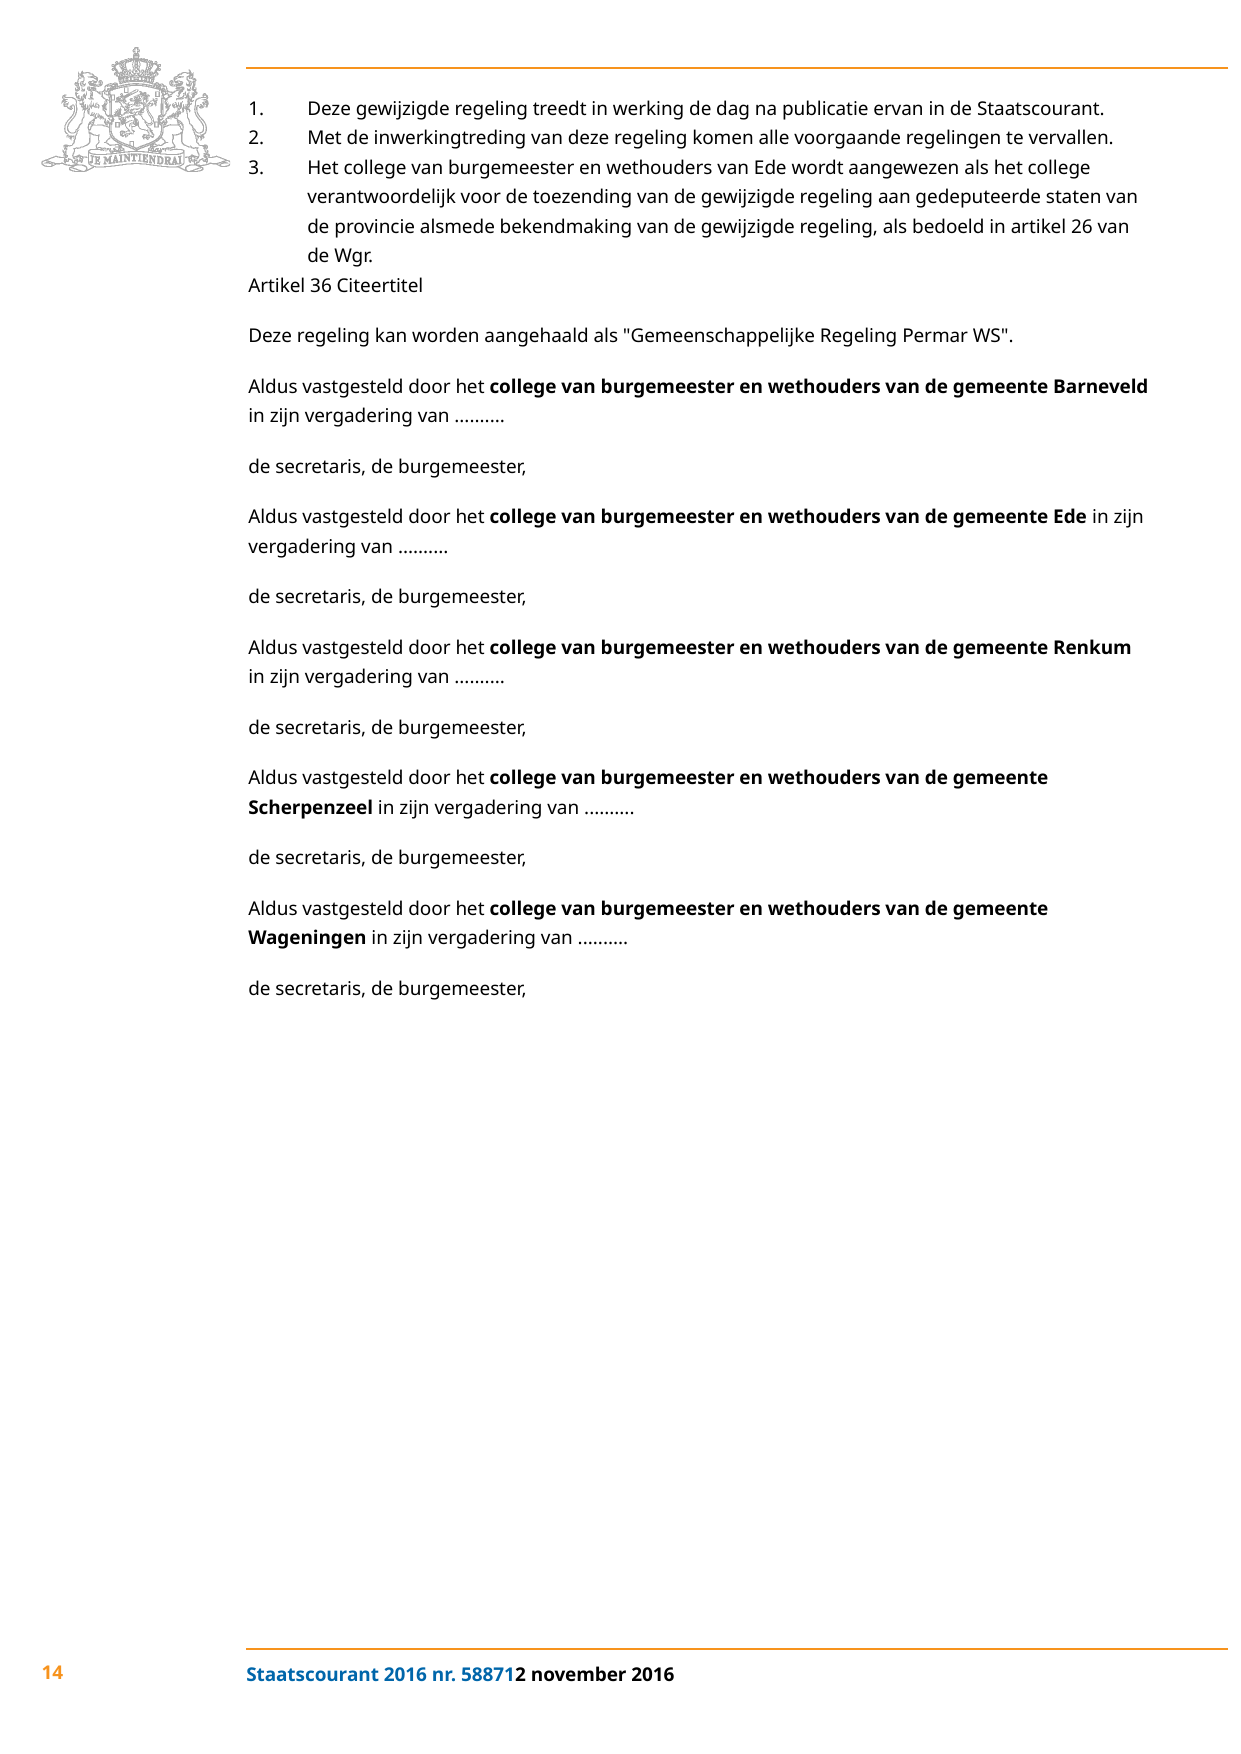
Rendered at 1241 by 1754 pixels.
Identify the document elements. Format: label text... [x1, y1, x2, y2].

text de secretaris, de burgemeester, [248, 453, 1152, 479]
text Aldus vastgesteld door het college van burgemeester en wethouders van de gemeente Scherpenzeel in zijn vergadering van .......... [248, 764, 1152, 820]
picture [41, 47, 231, 172]
list Het college van burgemeester en wethouders van Ede wordt aangewezen als het college verantwoordelijk voor de toezending van de gewijzigde regeling aan gedeputeerde staten van de provincie alsmede bekendmaking van de gewijzigde regeling, als bedoeld in artikel 26 van de Wgr. [248, 154, 1152, 268]
text de secretaris, de burgemeester, [248, 844, 1152, 870]
list Deze gewijzigde regeling treedt in werking de dag na publicatie ervan in de Staatscourant. [248, 95, 1152, 121]
text Aldus vastgesteld door het college van burgemeester en wethouders van de gemeente Renkum in zijn vergadering van .......... [248, 634, 1152, 689]
text de secretaris, de burgemeester, [248, 975, 1152, 1001]
text Artikel 36 Citeertitel [248, 272, 1152, 298]
text Aldus vastgesteld door het college van burgemeester en wethouders van de gemeente Barneveld in zijn vergadering van .......... [248, 373, 1152, 428]
text Deze regeling kan worden aangehaald als "Gemeenschappelijke Regeling Permar WS". [248, 323, 1152, 348]
text Aldus vastgesteld door het college van burgemeester en wethouders van de gemeente Ede in zijn vergadering van .......... [248, 503, 1152, 559]
list Met de inwerkingtreding van deze regeling komen alle voorgaande regelingen te vervallen. [248, 124, 1152, 150]
text de secretaris, de burgemeester, [248, 583, 1152, 609]
text de secretaris, de burgemeester, [248, 714, 1152, 740]
text Aldus vastgesteld door het college van burgemeester en wethouders van de gemeente Wageningen in zijn vergadering van .......... [248, 895, 1152, 950]
